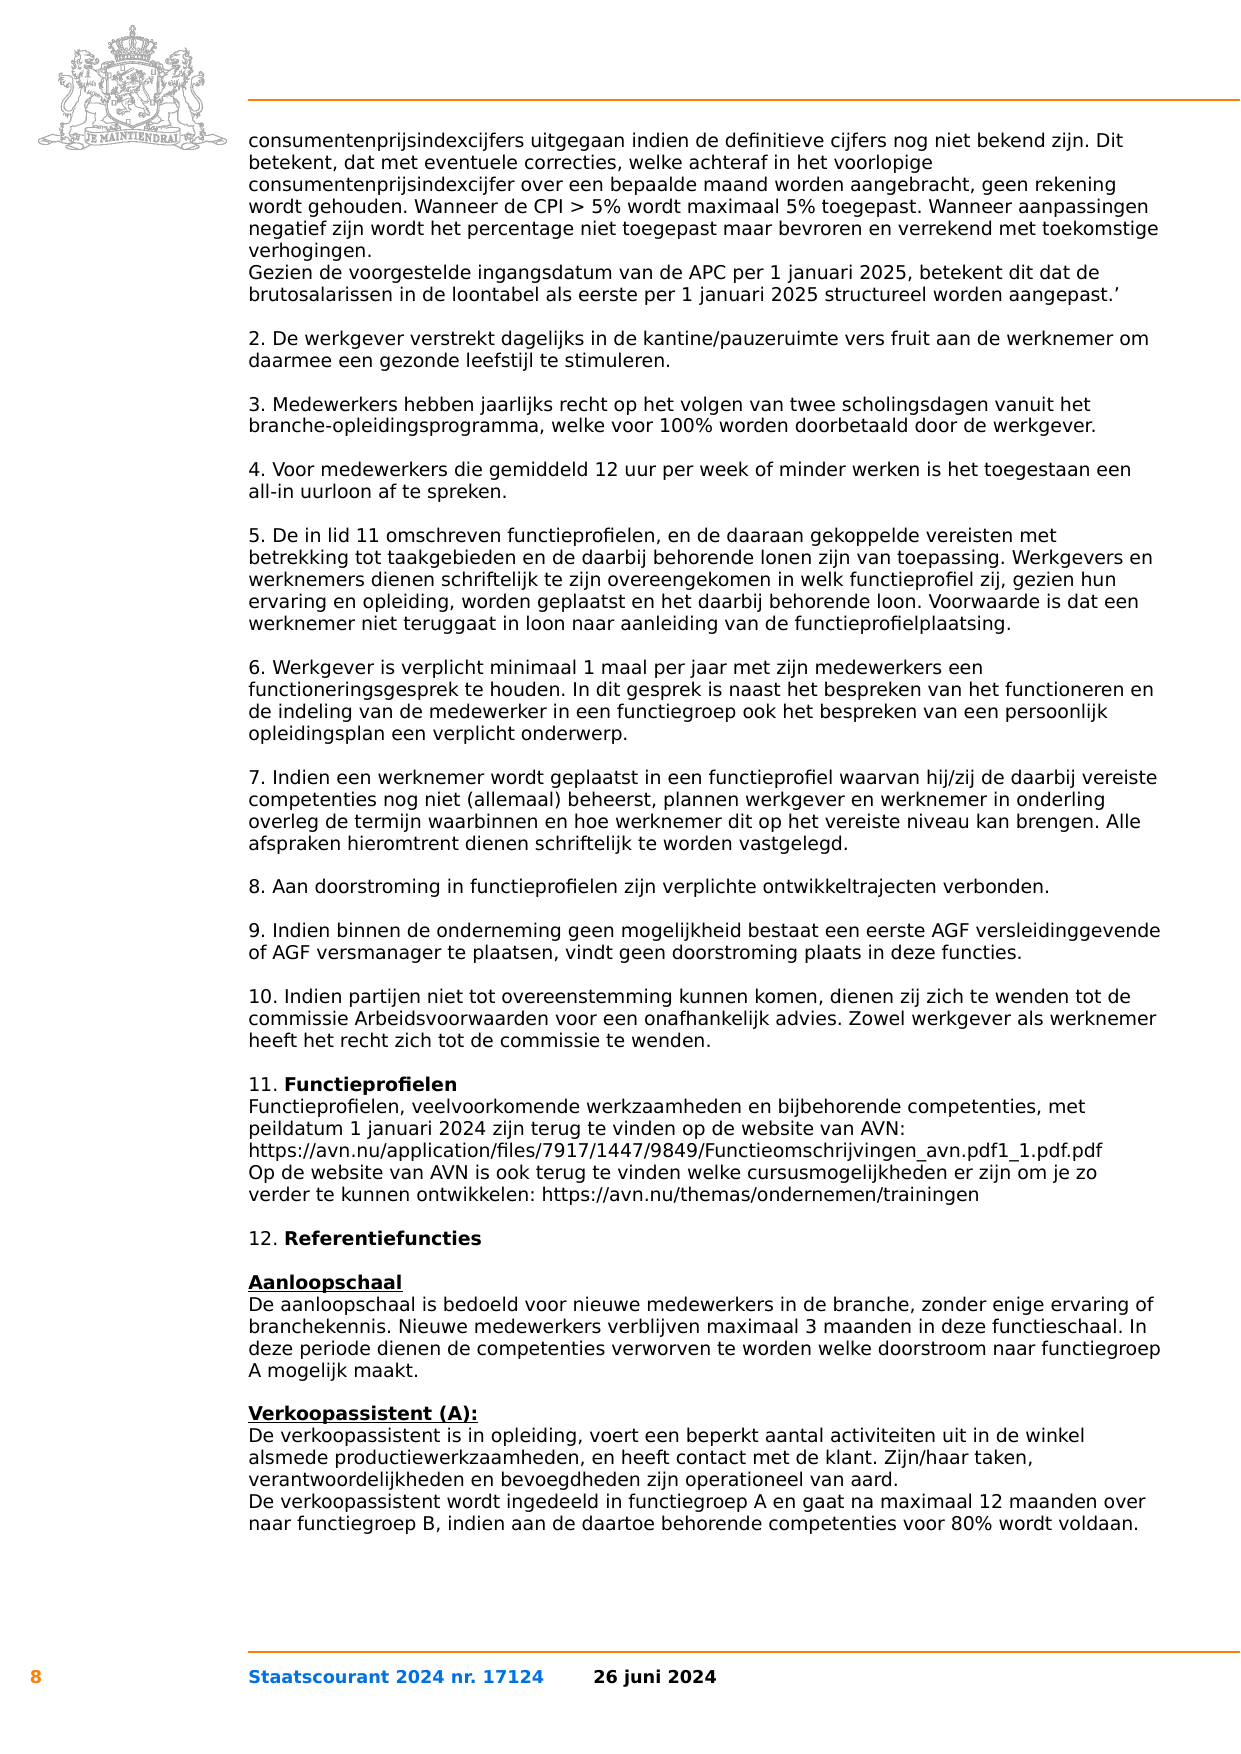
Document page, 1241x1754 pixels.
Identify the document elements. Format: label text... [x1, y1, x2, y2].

text 12. Referentiefuncties [248, 1228, 1163, 1250]
text Op de website van AVN is ook terug te vinden welke cursusmogelijkheden er zijn om je zo verder te kunnen ontwikkelen: https://avn.nu/themas/ondernemen/trainingen [248, 1162, 1163, 1206]
text consumentenprijsindexcijfers uitgegaan indien de definitieve cijfers nog niet bekend zijn. Dit betekent, dat met eventuele correcties, welke achteraf in het voorlopige consumentenprijsindexcijfer over een bepaalde maand worden aangebracht, geen rekening wordt gehouden. Wanneer de CPI > 5% wordt maximaal 5% toegepast. Wanneer aanpassingen negatief zijn wordt het percentage niet toegepast maar bevroren en verrekend met toekomstige verhogingen. [248, 130, 1163, 262]
text 9. Indien binnen de onderneming geen mogelijkheid bestaat een eerste AGF versleidinggevende of AGF versmanager te plaatsen, vindt geen doorstroming plaats in deze functies. [248, 920, 1163, 964]
subtitle Verkoopassistent (A): [248, 1403, 1163, 1425]
text 5. De in lid 11 omschreven functieprofielen, en de daaraan gekoppelde vereisten met betrekking tot taakgebieden en de daarbij behorende lonen zijn van toepassing. Werkgevers en werknemers dienen schriftelijk te zijn overeengekomen in welk functieprofiel zij, gezien hun ervaring en opleiding, worden geplaatst en het daarbij behorende loon. Voorwaarde is dat een werknemer niet teruggaat in loon naar aanleiding van de functieprofielplaatsing. [248, 525, 1163, 635]
text 4. Voor medewerkers die gemiddeld 12 uur per week of minder werken is het toegestaan een all-in uurloon af te spreken. [248, 459, 1163, 503]
text Gezien de voorgestelde ingangsdatum van de APC per 1 januari 2025, betekent dit dat de brutosalarissen in de loontabel als eerste per 1 januari 2025 structureel worden aangepast.’ [248, 262, 1163, 306]
text De verkoopassistent is in opleiding, voert een beperkt aantal activiteiten uit in de winkel alsmede productiewerkzaamheden, en heeft contact met de klant. Zijn/haar taken, verantwoordelijkheden en bevoegdheden zijn operationeel van aard. [248, 1425, 1163, 1491]
text 2. De werkgever verstrekt dagelijks in de kantine/pauzeruimte vers fruit aan de werknemer om daarmee een gezonde leefstijl te stimuleren. [248, 328, 1163, 372]
text 11. Functieprofielen [248, 1074, 1163, 1096]
text 7. Indien een werknemer wordt geplaatst in een functieprofiel waarvan hij/zij de daarbij vereiste competenties nog niet (allemaal) beheerst, plannen werkgever en werknemer in onderling overleg de termijn waarbinnen en hoe werknemer dit op het vereiste niveau kan brengen. Alle afspraken hieromtrent dienen schriftelijk te worden vastgelegd. [248, 767, 1163, 854]
text 8. Aan doorstroming in functieprofielen zijn verplichte ontwikkeltrajecten verbonden. [248, 876, 1163, 898]
text De verkoopassistent wordt ingedeeld in functiegroep A en gaat na maximaal 12 maanden over naar functiegroep B, indien aan de daartoe behorende competenties voor 80% wordt voldaan. [248, 1491, 1163, 1535]
text De aanloopschaal is bedoeld voor nieuwe medewerkers in de branche, zonder enige ervaring of branchekennis. Nieuwe medewerkers verblijven maximaal 3 maanden in deze functieschaal. In deze periode dienen de competenties verworven te worden welke doorstroom naar functiegroep A mogelijk maakt. [248, 1293, 1163, 1381]
text 6. Werkgever is verplicht minimaal 1 maal per jaar met zijn medewerkers een functioneringsgesprek te houden. In dit gesprek is naast het bespreken van het functioneren en de indeling van de medewerker in een functiegroep ook het bespreken van een persoonlijk opleidingsplan een verplicht onderwerp. [248, 657, 1163, 745]
subtitle Aanloopschaal [248, 1272, 1163, 1293]
text Functieprofielen, veelvoorkomende werkzaamheden en bijbehorende competenties, met peildatum 1 januari 2024 zijn terug te vinden op de website van AVN: https://avn.nu/application/files/7917/1447/9849/Functieomschrijvingen_avn.pdf1_1.pdf.pdf [248, 1096, 1163, 1162]
text 10. Indien partijen niet tot overeenstemming kunnen komen, dienen zij zich te wenden tot de commissie Arbeidsvoorwaarden voor een onafhankelijk advies. Zowel werkgever als werknemer heeft het recht zich tot de commissie te wenden. [248, 986, 1163, 1052]
picture [38, 25, 227, 150]
text 3. Medewerkers hebben jaarlijks recht op het volgen van twee scholingsdagen vanuit het branche-opleidingsprogramma, welke voor 100% worden doorbetaald door de werkgever. [248, 393, 1163, 437]
